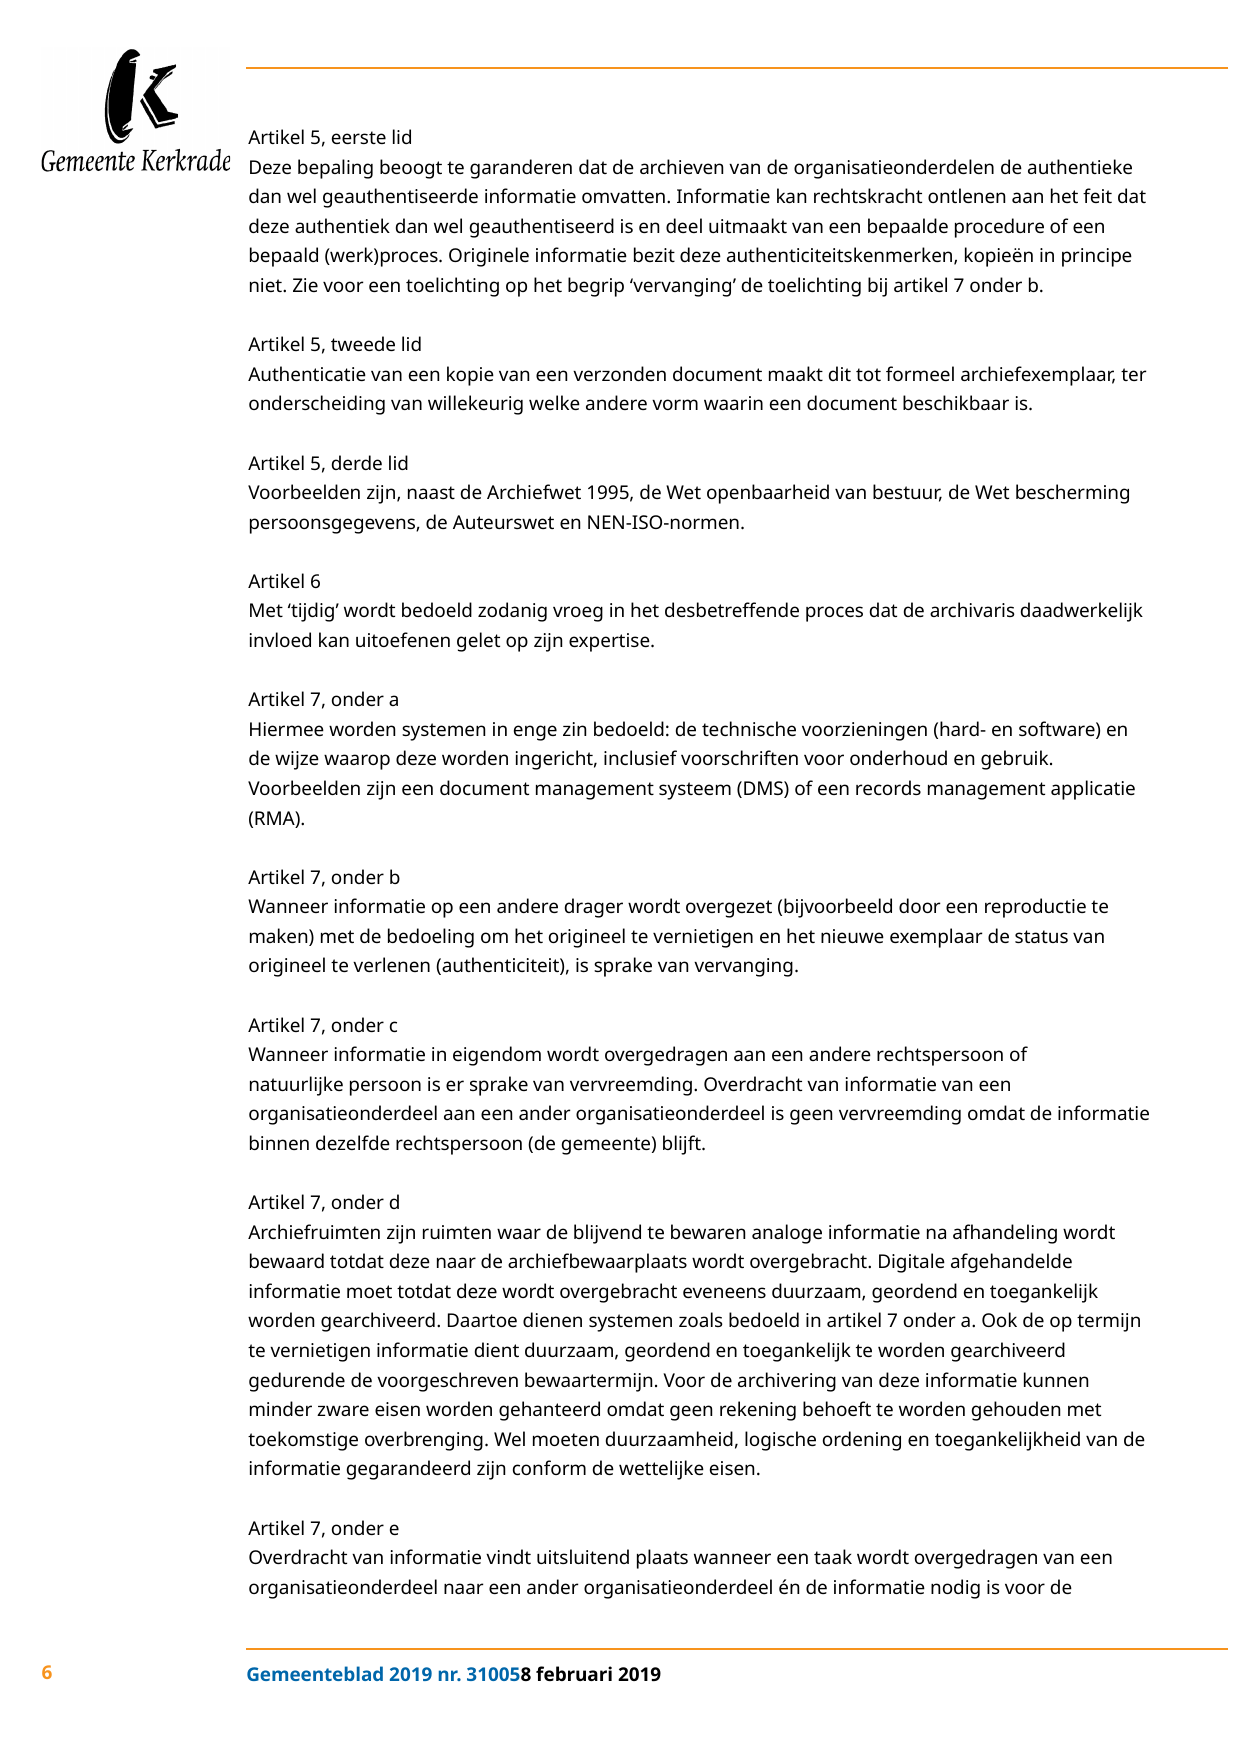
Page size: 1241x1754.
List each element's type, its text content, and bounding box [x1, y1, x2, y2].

text organisatieonderdeel aan een ander organisatieonderdeel is geen vervreemding omdat de informatie binnen dezelfde rechtspersoon (de gemeente) blijft. [248, 1101, 1152, 1156]
text Overdracht van informatie vindt uitsluitend plaats wanneer een taak wordt overgedragen van een organisatieonderdeel naar een ander organisatieonderdeel én de informatie nodig is voor de [248, 1544, 1152, 1600]
text Wanneer informatie op een andere drager wordt overgezet (bijvoorbeeld door een reproductie te maken) met de bedoeling om het origineel te vernietigen en het nieuwe exemplaar de status van origineel te verlenen (authenticiteit), is sprake van vervanging. [248, 893, 1152, 978]
text Artikel 7, onder d [248, 1189, 1152, 1215]
text Artikel 5, tweede lid [248, 331, 1152, 357]
text Artikel 7, onder c [248, 1012, 1152, 1038]
text Artikel 7, onder a [248, 686, 1152, 712]
text Met ‘tijdig’ wordt bedoeld zodanig vroeg in het desbetreffende proces dat de archivaris daadwerkelijk invloed kan uitoefenen gelet op zijn expertise. [248, 598, 1152, 653]
text Hiermee worden systemen in enge zin bedoeld: de technische voorzieningen (hard- en software) en de wijze waarop deze worden ingericht, inclusief voorschriften voor onderhoud en gebruik. Voorbeelden zijn een document management systeem (DMS) of een records management applicatie (RMA). [248, 716, 1152, 831]
text natuurlijke persoon is er sprake van vervreemding. Overdracht van informatie van een [248, 1071, 1152, 1097]
picture [41, 47, 231, 172]
text Authenticatie van een kopie van een verzonden document maakt dit tot formeel archiefexemplaar, ter onderscheiding van willekeurig welke andere vorm waarin een document beschikbaar is. [248, 361, 1152, 416]
text Artikel 6 [248, 568, 1152, 594]
text Wanneer informatie in eigendom wordt overgedragen aan een andere rechtspersoon of [248, 1041, 1152, 1067]
text Artikel 7, onder b [248, 864, 1152, 890]
text Deze bepaling beoogt te garanderen dat de archieven van de organisatieonderdelen de authentieke dan wel geauthentiseerde informatie omvatten. Informatie kan rechtskracht ontlenen aan het feit dat deze authentiek dan wel geauthentiseerd is en deel uitmaakt van een bepaalde procedure of een bepaald (werk)proces. Originele informatie bezit deze authenticiteitskenmerken, kopieën in principe niet. Zie voor een toelichting op het begrip ‘vervanging’ de toelichting bij artikel 7 onder b. [248, 154, 1152, 298]
text Artikel 5, derde lid [248, 450, 1152, 476]
text Voorbeelden zijn, naast de Archiefwet 1995, de Wet openbaarheid van bestuur, de Wet bescherming persoonsgegevens, de Auteurswet en NEN-ISO-normen. [248, 479, 1152, 535]
text Artikel 7, onder e [248, 1515, 1152, 1541]
text Archiefruimten zijn ruimten waar de blijvend te bewaren analoge informatie na afhandeling wordt bewaard totdat deze naar de archiefbewaarplaats wordt overgebracht. Digitale afgehandelde informatie moet totdat deze wordt overgebracht eveneens duurzaam, geordend en toegankelijk worden gearchiveerd. Daartoe dienen systemen zoals bedoeld in artikel 7 onder a. Ook de op termijn te vernietigen informatie dient duurzaam, geordend en toegankelijk te worden gearchiveerd gedurende de voorgeschreven bewaartermijn. Voor de archivering van deze informatie kunnen minder zware eisen worden gehanteerd omdat geen rekening behoeft te worden gehouden met toekomstige overbrenging. Wel moeten duurzaamheid, logische ordening en toegankelijkheid van de informatie gegarandeerd zijn conform de wettelijke eisen. [248, 1219, 1152, 1481]
text Artikel 5, eerste lid [248, 124, 1152, 150]
